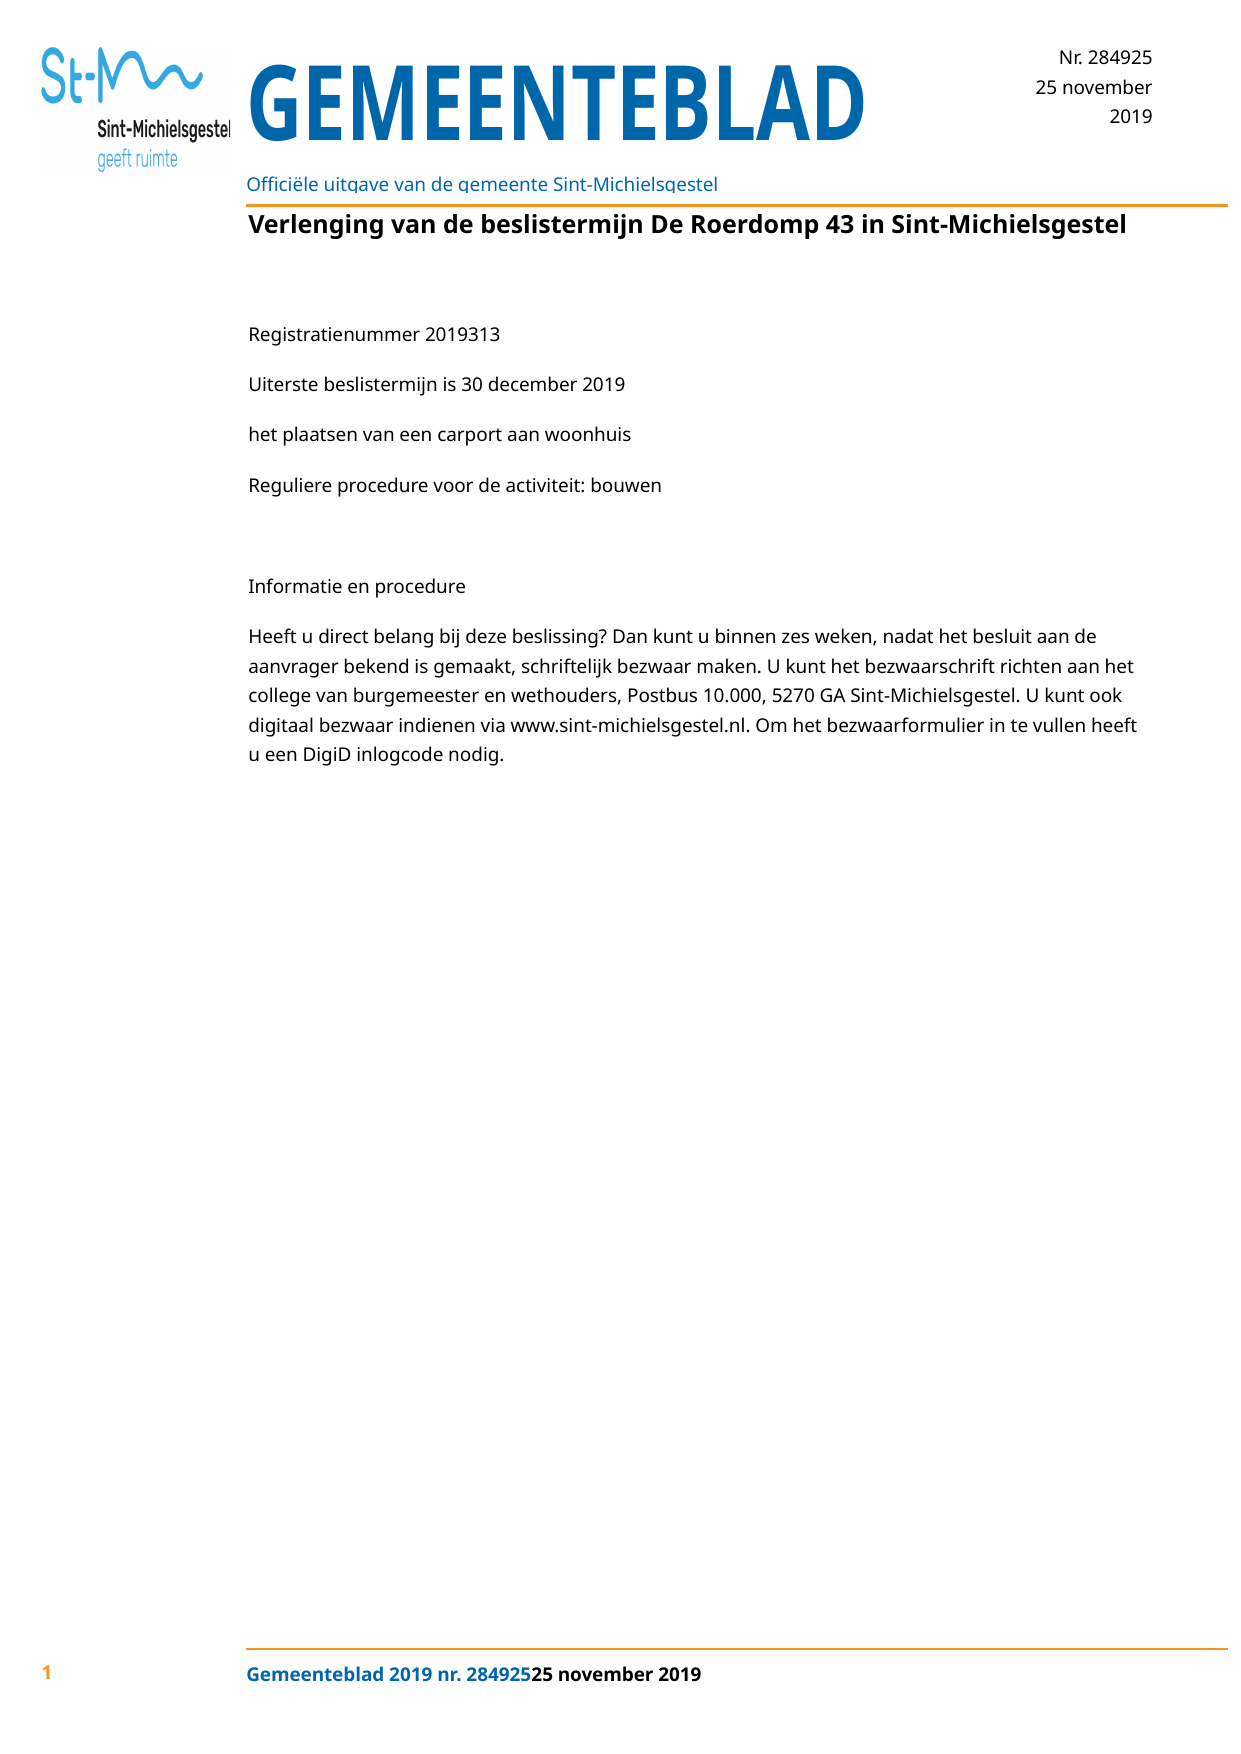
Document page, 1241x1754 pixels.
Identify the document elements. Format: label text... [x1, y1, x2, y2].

text Registratienummer 2019313 [248, 321, 1152, 346]
text Reguliere procedure voor de activiteit: bouwen [248, 472, 1152, 498]
text Uiterste beslistermijn is 30 december 2019 [248, 371, 1152, 397]
text het plaatsen van een carport aan woonhuis [248, 422, 1152, 447]
picture [41, 47, 231, 172]
text Informatie en procedure [248, 573, 1152, 598]
text Verlenging van de beslistermijn De Roerdomp 43 in Sint-Michielsgestel [248, 207, 1152, 241]
text Heeft u direct belang bij deze beslissing? Dan kunt u binnen zes weken, nadat het besluit aan de aanvrager bekend is gemaakt, schriftelijk bezwaar maken. U kunt het bezwaarschrift richten aan het college van burgemeester en wethouders, Postbus 10.000, 5270 GA Sint-Michielsgestel. U kunt ook digitaal bezwaar indienen via www.sint-michielsgestel.nl. Om het bezwaarformulier in te vullen heeft u een DigiD inlogcode nodig. [248, 623, 1152, 767]
